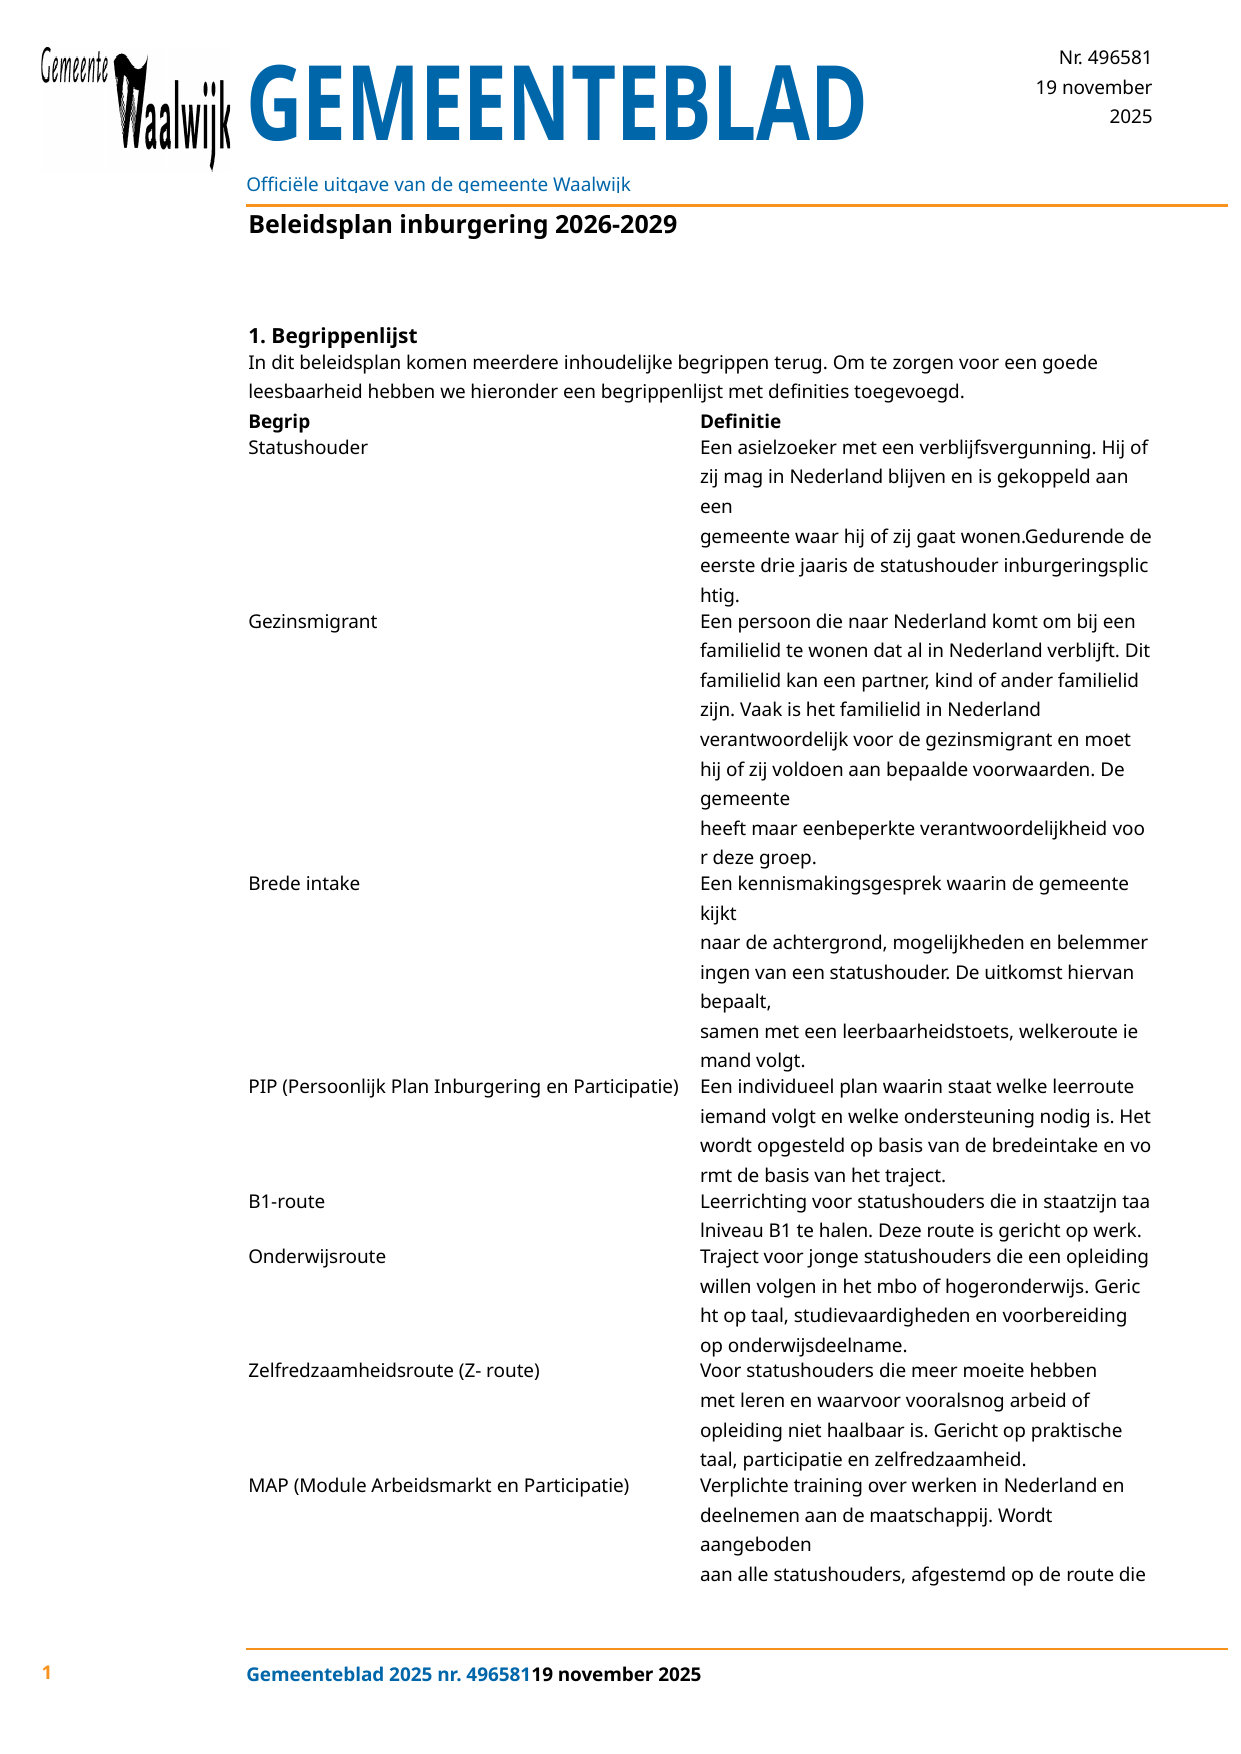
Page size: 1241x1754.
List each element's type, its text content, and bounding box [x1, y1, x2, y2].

table_header Definitie [700, 409, 1152, 434]
table_cell Zelfredzaamheidsroute (Z- route) [248, 1358, 700, 1472]
table_cell Een individueel plan waarin staat welke leerroute iemand volgt en welke ondersteuning nodig is. Het wordt opgesteld op basis van de bredeintake en vormt de basis van het traject. [700, 1074, 1152, 1188]
table_cell MAP (Module Arbeidsmarkt en Participatie) [248, 1472, 700, 1587]
table_cell Een kennismakingsgesprek waarin de gemeente kijkt naar de achtergrond, mogelijkheden en belemmeringen van een statushouder. De uitkomst hiervan bepaalt, samen met een leerbaarheidstoets, welkeroute iemand volgt. [700, 870, 1152, 1073]
text Beleidsplan inburgering 2026-2029 [248, 207, 1152, 241]
table_cell Brede intake [248, 870, 700, 1073]
text In dit beleidsplan komen meerdere inhoudelijke begrippen terug. Om te zorgen voor een goede leesbaarheid hebben we hieronder een begrippenlijst met definities toegevoegd. [248, 349, 1152, 404]
table_cell Onderwijsroute [248, 1243, 700, 1358]
table_cell Verplichte training over werken in Nederland en deelnemen aan de maatschappij. Wordt aangeboden aan alle statushouders, afgestemd op de route die [700, 1472, 1152, 1587]
table_cell Leerrichting voor statushouders die in staatzijn taalniveau B1 te halen. Deze route is gericht op werk. [700, 1188, 1152, 1243]
table_cell B1-route [248, 1188, 700, 1243]
table_cell Een persoon die naar Nederland komt om bij een familielid te wonen dat al in Nederland verblijft. Dit familielid kan een partner, kind of ander familielid zijn. Vaak is het familielid in Nederland verantwoordelijk voor de gezinsmigrant en moet hij of zij voldoen aan bepaalde voorwaarden. De gemeente heeft maar eenbeperkte verantwoordelijkheid voor deze groep. [700, 608, 1152, 870]
table_cell Traject voor jonge statushouders die een opleiding willen volgen in het mbo of hogeronderwijs. Gericht op taal, studievaardigheden en voorbereiding op onderwijsdeelname. [700, 1243, 1152, 1358]
picture [41, 47, 231, 172]
text 1. Begrippenlijst [248, 321, 1152, 349]
table_cell Statushouder [248, 434, 700, 608]
table_cell PIP (Persoonlijk Plan Inburgering en Participatie) [248, 1074, 700, 1188]
table_header Begrip [248, 409, 700, 434]
table_cell Voor statushouders die meer moeite hebben met leren en waarvoor vooralsnog arbeid of opleiding niet haalbaar is. Gericht op praktische taal, participatie en zelfredzaamheid. [700, 1358, 1152, 1472]
table_cell Een asielzoeker met een verblijfsvergunning. Hij of zij mag in Nederland blijven en is gekoppeld aan een gemeente waar hij of zij gaat wonen.Gedurende de eerste drie jaaris de statushouder inburgeringsplichtig. [700, 434, 1152, 608]
table_cell Gezinsmigrant [248, 608, 700, 870]
